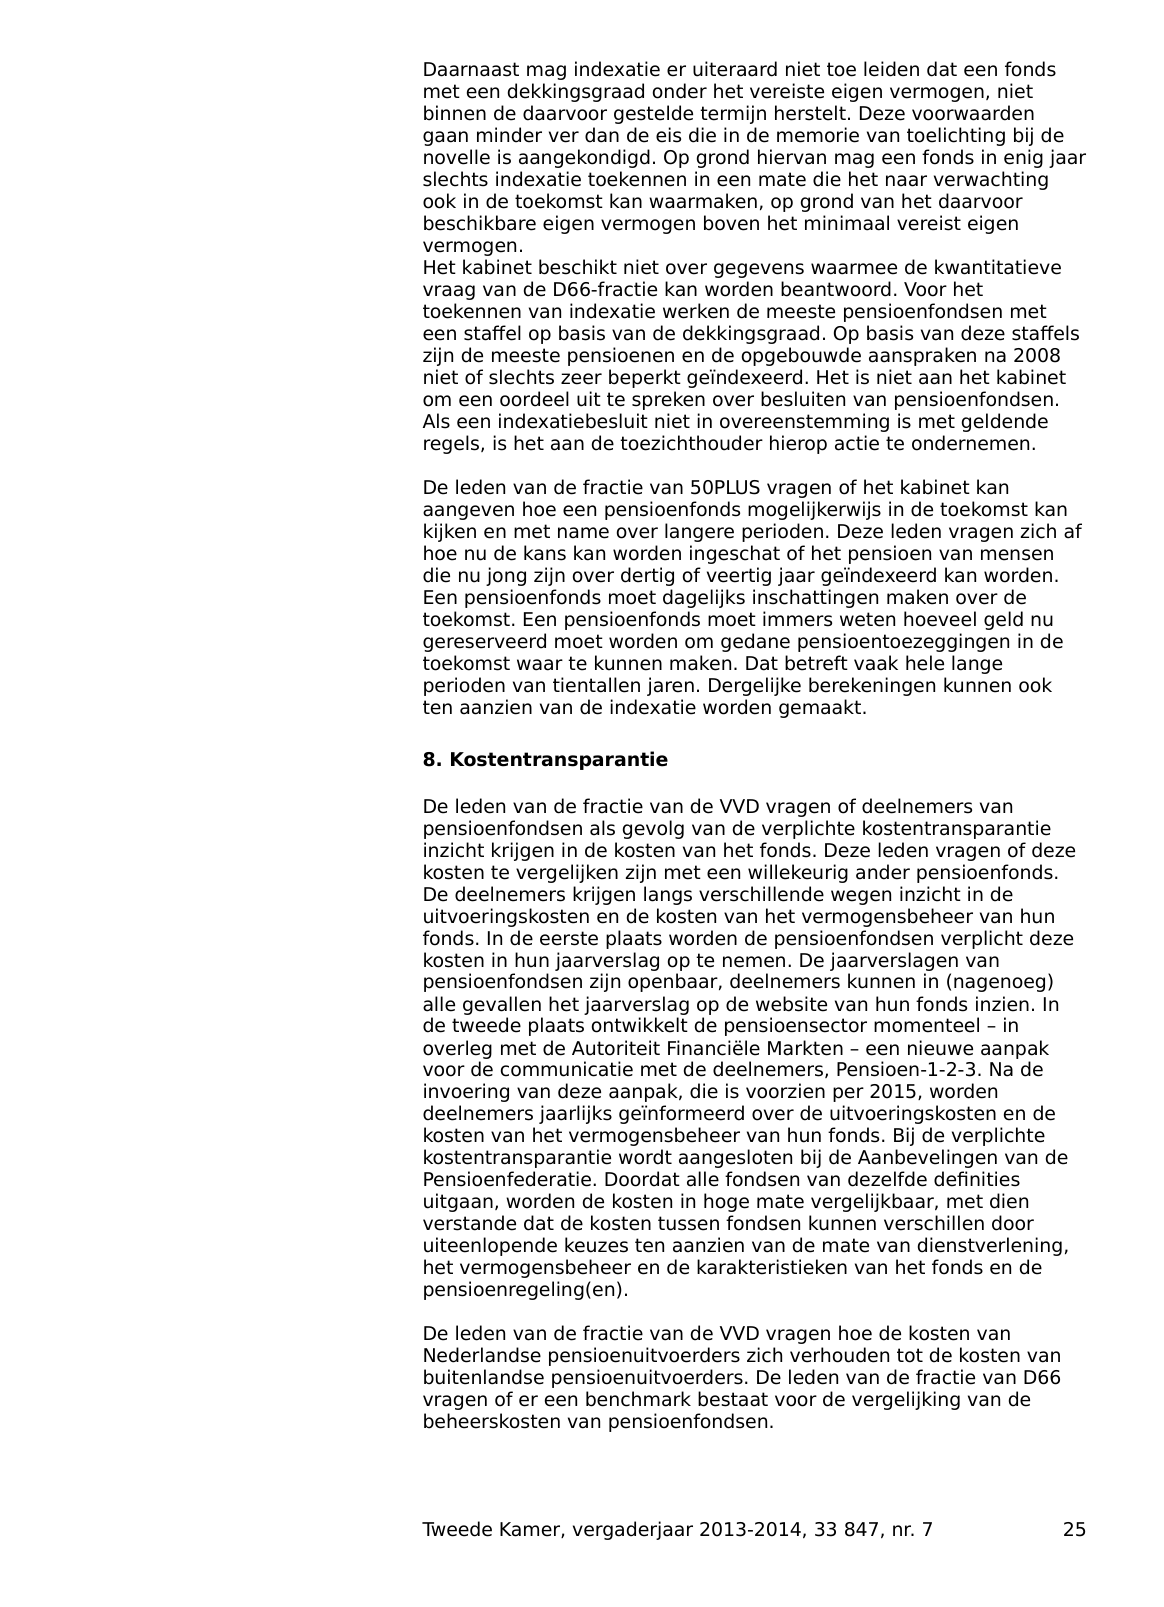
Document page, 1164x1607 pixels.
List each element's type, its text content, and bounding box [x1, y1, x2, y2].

subtitle 8. Kostentransparantie [422, 749, 1087, 771]
text De leden van de fractie van de VVD vragen of deelnemers van pensioenfondsen als gevolg van de verplichte kostentransparantie inzicht krijgen in de kosten van het fonds. Deze leden vragen of deze kosten te vergelijken zijn met een willekeurig ander pensioenfonds. [422, 796, 1087, 883]
text De leden van de fractie van de VVD vragen hoe de kosten van Nederlandse pensioenuitvoerders zich verhouden tot de kosten van buitenlandse pensioenuitvoerders. De leden van de fractie van D66 vragen of er een benchmark bestaat voor de vergelijking van de beheerskosten van pensioenfondsen. [422, 1323, 1087, 1433]
text Het kabinet beschikt niet over gegevens waarmee de kwantitatieve vraag van de D66-fractie kan worden beantwoord. Voor het toekennen van indexatie werken de meeste pensioenfondsen met een staffel op basis van de dekkingsgraad. Op basis van deze staffels zijn de meeste pensioenen en de opgebouwde aanspraken na 2008 niet of slechts zeer beperkt geïndexeerd. Het is niet aan het kabinet om een oordeel uit te spreken over besluiten van pensioenfondsen. Als een indexatiebesluit niet in overeenstemming is met geldende regels, is het aan de toezichthouder hierop actie te ondernemen. [422, 257, 1087, 455]
text De deelnemers krijgen langs verschillende wegen inzicht in de uitvoeringskosten en de kosten van het vermogensbeheer van hun fonds. In de eerste plaats worden de pensioenfondsen verplicht deze kosten in hun jaarverslag op te nemen. De jaarverslagen van pensioenfondsen zijn openbaar, deelnemers kunnen in (nagenoeg) alle gevallen het jaarverslag op de website van hun fonds inzien. In de tweede plaats ontwikkelt de pensioensector momenteel – in overleg met de Autoriteit Financiële Markten – een nieuwe aanpak voor de communicatie met de deelnemers, Pensioen-1-2-3. Na de invoering van deze aanpak, die is voorzien per 2015, worden deelnemers jaarlijks geïnformeerd over de uitvoeringskosten en de kosten van het vermogensbeheer van hun fonds. Bij de verplichte kostentransparantie wordt aangesloten bij de Aanbevelingen van de Pensioenfederatie. Doordat alle fondsen van dezelfde definities uitgaan, worden de kosten in hoge mate vergelijkbaar, met dien verstande dat de kosten tussen fondsen kunnen verschillen door uiteenlopende keuzes ten aanzien van de mate van dienstverlening, het vermogensbeheer en de karakteristieken van het fonds en de pensioenregeling(en). [422, 883, 1087, 1301]
text Een pensioenfonds moet dagelijks inschattingen maken over de toekomst. Een pensioenfonds moet immers weten hoeveel geld nu gereserveerd moet worden om gedane pensioentoezeggingen in de toekomst waar te kunnen maken. Dat betreft vaak hele lange perioden van tientallen jaren. Dergelijke berekeningen kunnen ook ten aanzien van de indexatie worden gemaakt. [422, 587, 1087, 719]
text Daarnaast mag indexatie er uiteraard niet toe leiden dat een fonds met een dekkingsgraad onder het vereiste eigen vermogen, niet binnen de daarvoor gestelde termijn herstelt. Deze voorwaarden gaan minder ver dan de eis die in de memorie van toelichting bij de novelle is aangekondigd. Op grond hiervan mag een fonds in enig jaar slechts indexatie toekennen in een mate die het naar verwachting ook in de toekomst kan waarmaken, op grond van het daarvoor beschikbare eigen vermogen boven het minimaal vereist eigen vermogen. [422, 59, 1087, 257]
text De leden van de fractie van 50PLUS vragen of het kabinet kan aangeven hoe een pensioenfonds mogelijkerwijs in de toekomst kan kijken en met name over langere perioden. Deze leden vragen zich af hoe nu de kans kan worden ingeschat of het pensioen van mensen die nu jong zijn over dertig of veertig jaar geïndexeerd kan worden. [422, 477, 1087, 587]
